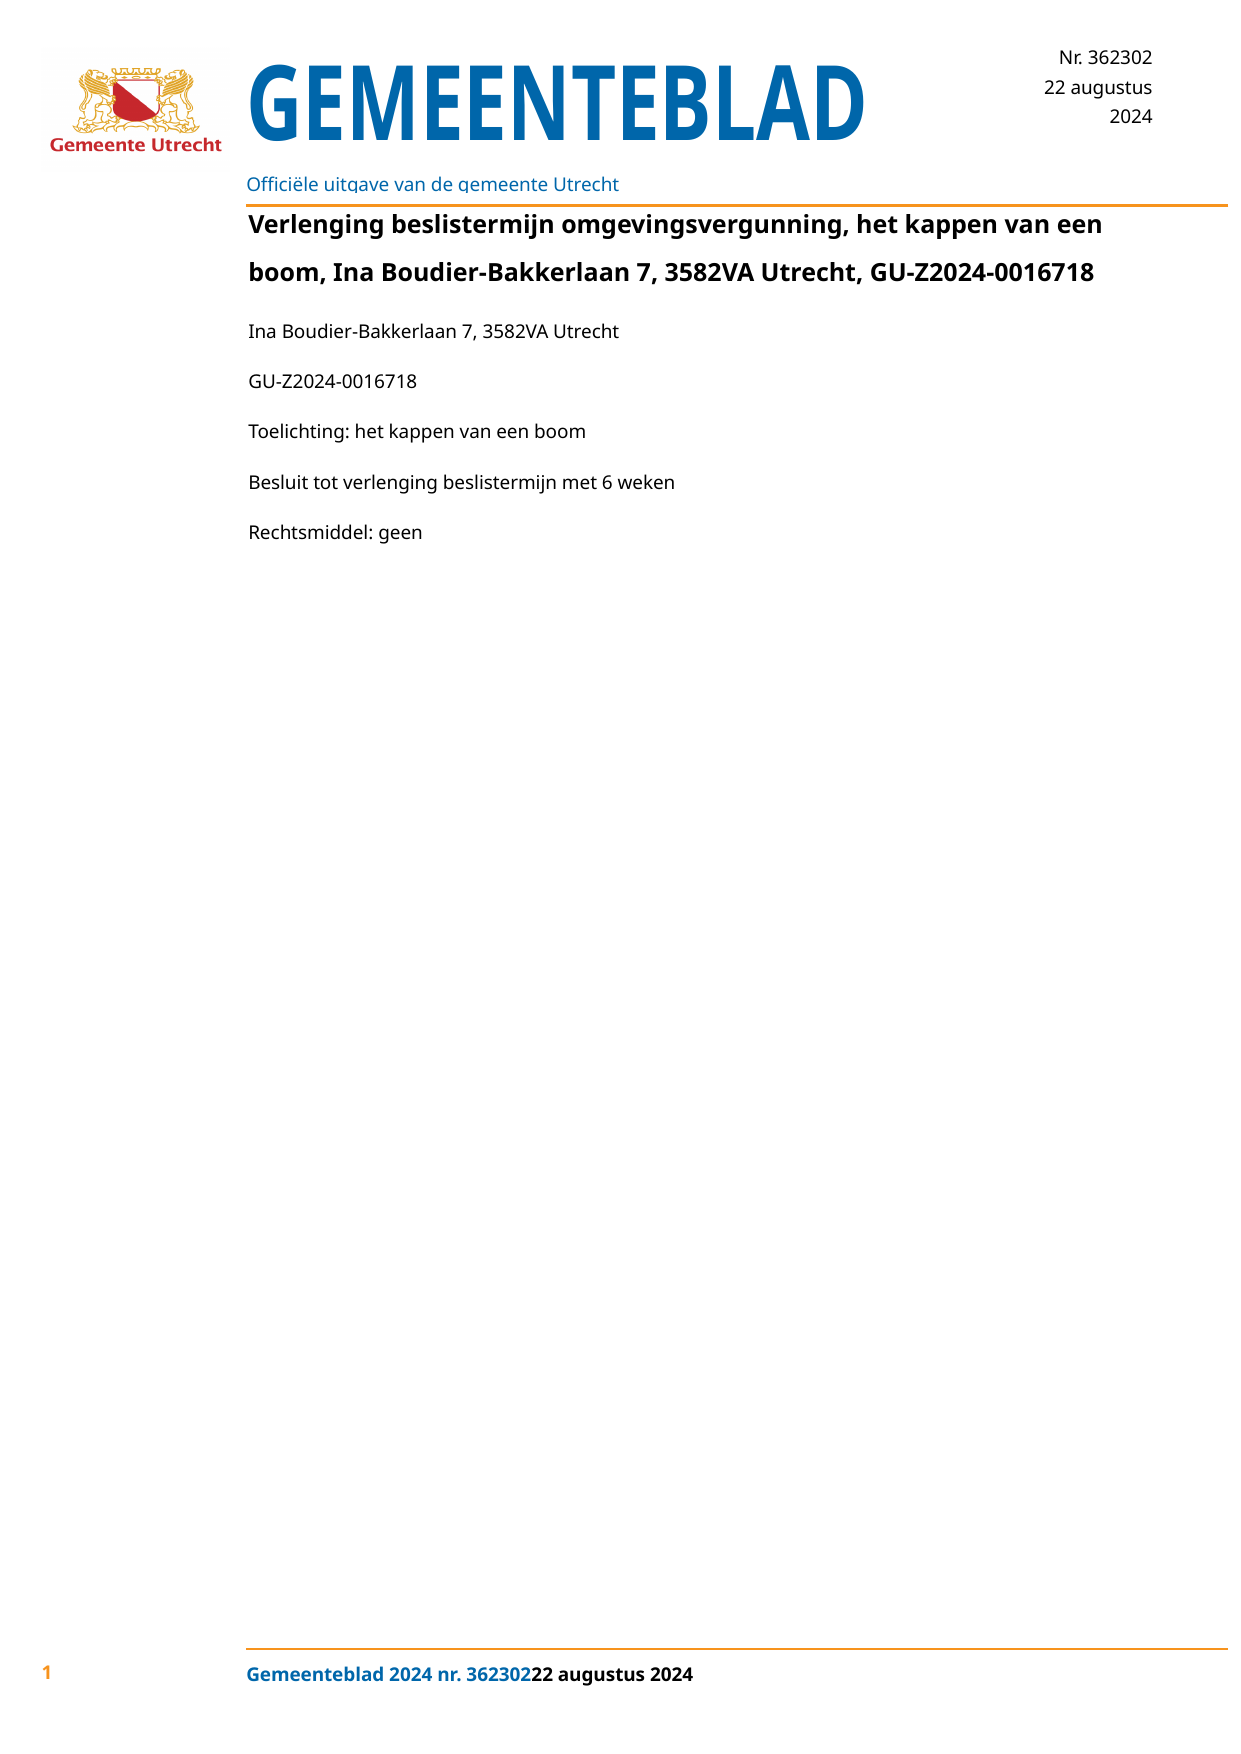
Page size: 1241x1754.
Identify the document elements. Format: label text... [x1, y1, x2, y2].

text Ina Boudier-Bakkerlaan 7, 3582VA Utrecht [248, 318, 1152, 344]
picture [41, 47, 231, 172]
text Besluit tot verlenging beslistermijn met 6 weken [248, 469, 1152, 495]
text Rechtsmiddel: geen [248, 519, 1152, 545]
text Verlenging beslistermijn omgevingsvergunning, het kappen van een boom, Ina Boudier-Bakkerlaan 7, 3582VA Utrecht, GU-Z2024-0016718 [248, 207, 1152, 288]
text GU-Z2024-0016718 [248, 368, 1152, 394]
text Toelichting: het kappen van een boom [248, 419, 1152, 444]
